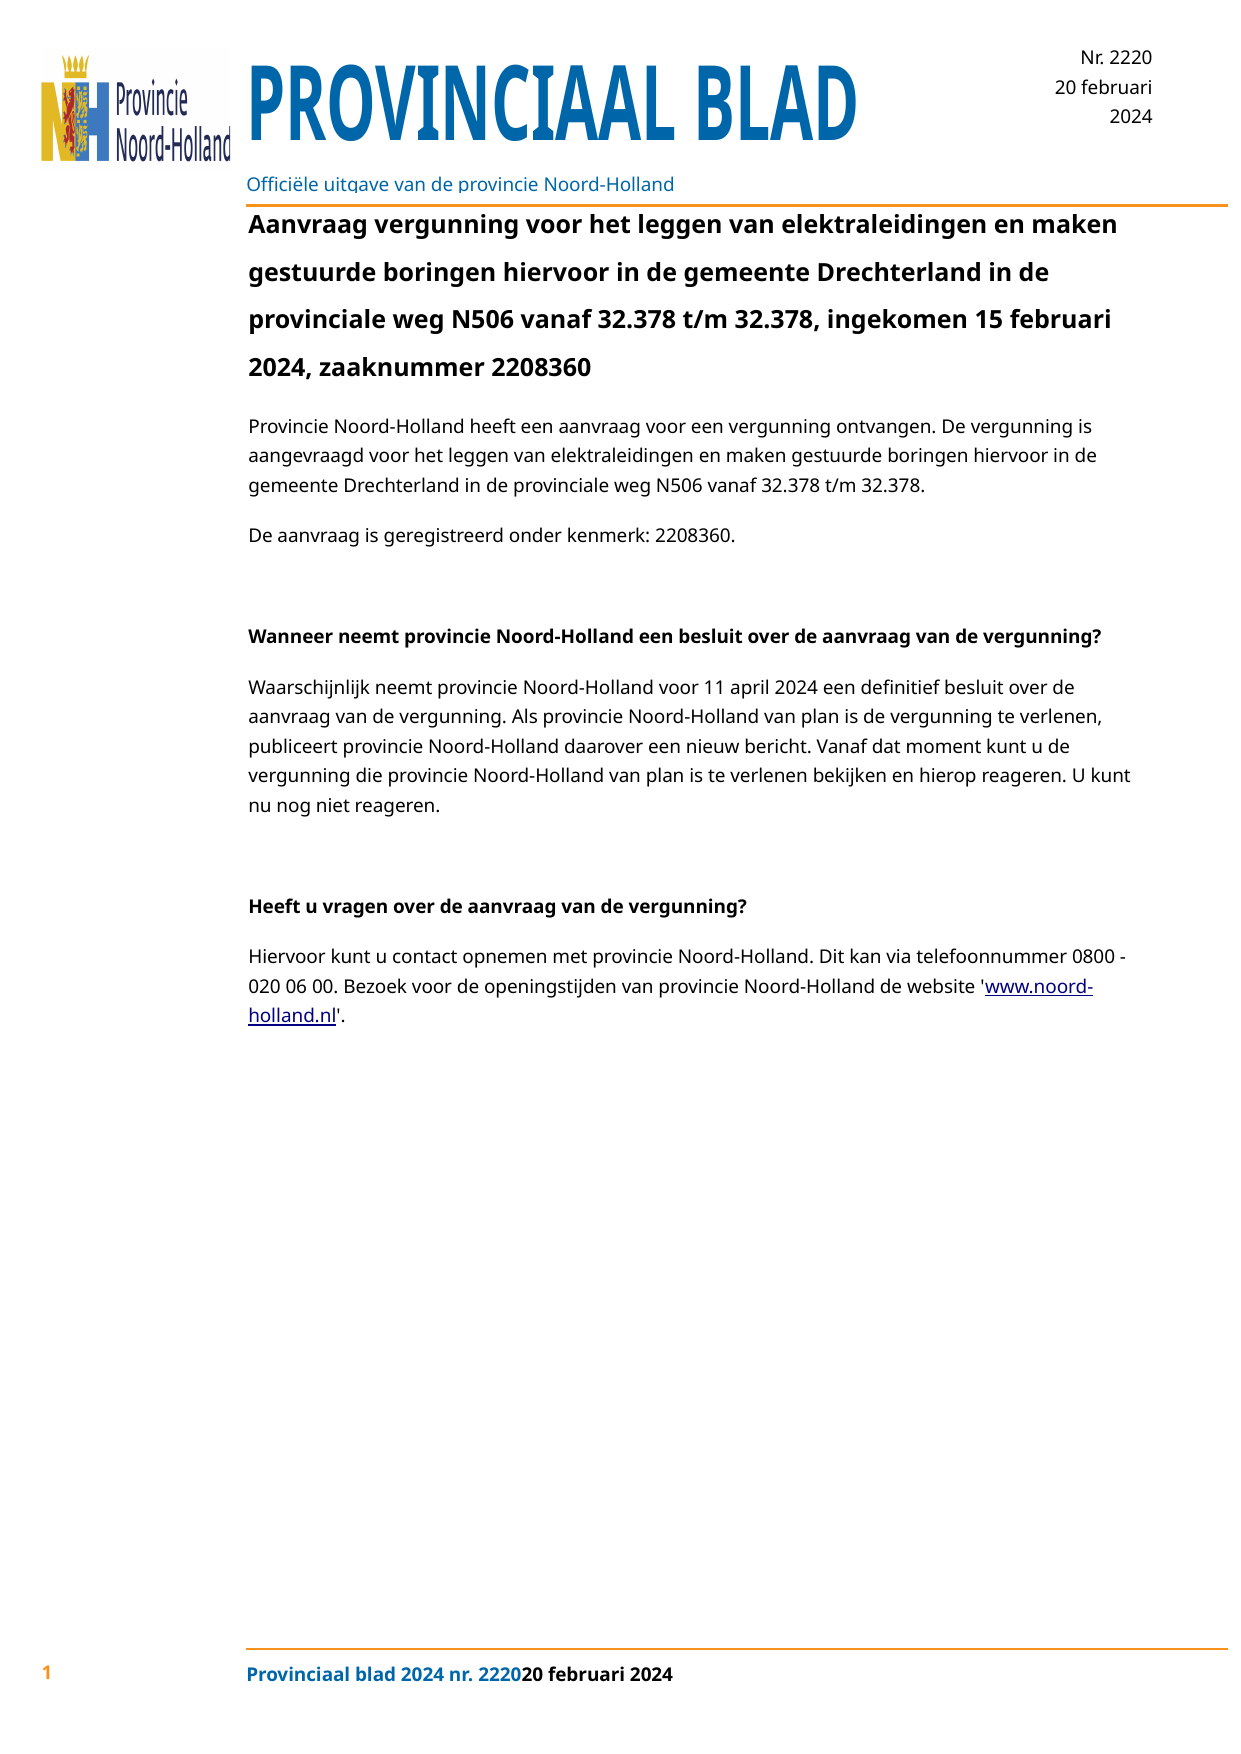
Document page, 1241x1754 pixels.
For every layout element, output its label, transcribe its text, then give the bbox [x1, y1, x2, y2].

text Aanvraag vergunning voor het leggen van elektraleidingen en maken gestuurde boringen hiervoor in de gemeente Drechterland in de provinciale weg N506 vanaf 32.378 t/m 32.378, ingekomen 15 februari 2024, zaaknummer 2208360 [248, 207, 1152, 384]
text Waarschijnlijk neemt provincie Noord-Holland voor 11 april 2024 een definitief besluit over de aanvraag van de vergunning. Als provincie Noord-Holland van plan is de vergunning te verlenen, publiceert provincie Noord-Holland daarover een nieuw bericht. Vanaf dat moment kunt u de vergunning die provincie Noord-Holland van plan is te verlenen bekijken en hierop reageren. U kunt nu nog niet reageren. [248, 674, 1152, 818]
picture [41, 47, 231, 172]
text De aanvraag is geregistreerd onder kenmerk: 2208360. [248, 523, 1152, 548]
text Heeft u vragen over de aanvraag van de vergunning? [248, 893, 1152, 919]
text Hiervoor kunt u contact opnemen met provincie Noord-Holland. Dit kan via telefoonnummer 0800 - 020 06 00. Bezoek voor de openingstijden van provincie Noord-Holland de website 'www.noord-holland.nl'. [248, 943, 1152, 1028]
text Wanneer neemt provincie Noord-Holland een besluit over de aanvraag van de vergunning? [248, 623, 1152, 649]
text Provincie Noord-Holland heeft een aanvraag voor een vergunning ontvangen. De vergunning is aangevraagd voor het leggen van elektraleidingen en maken gestuurde boringen hiervoor in de gemeente Drechterland in de provinciale weg N506 vanaf 32.378 t/m 32.378. [248, 413, 1152, 498]
